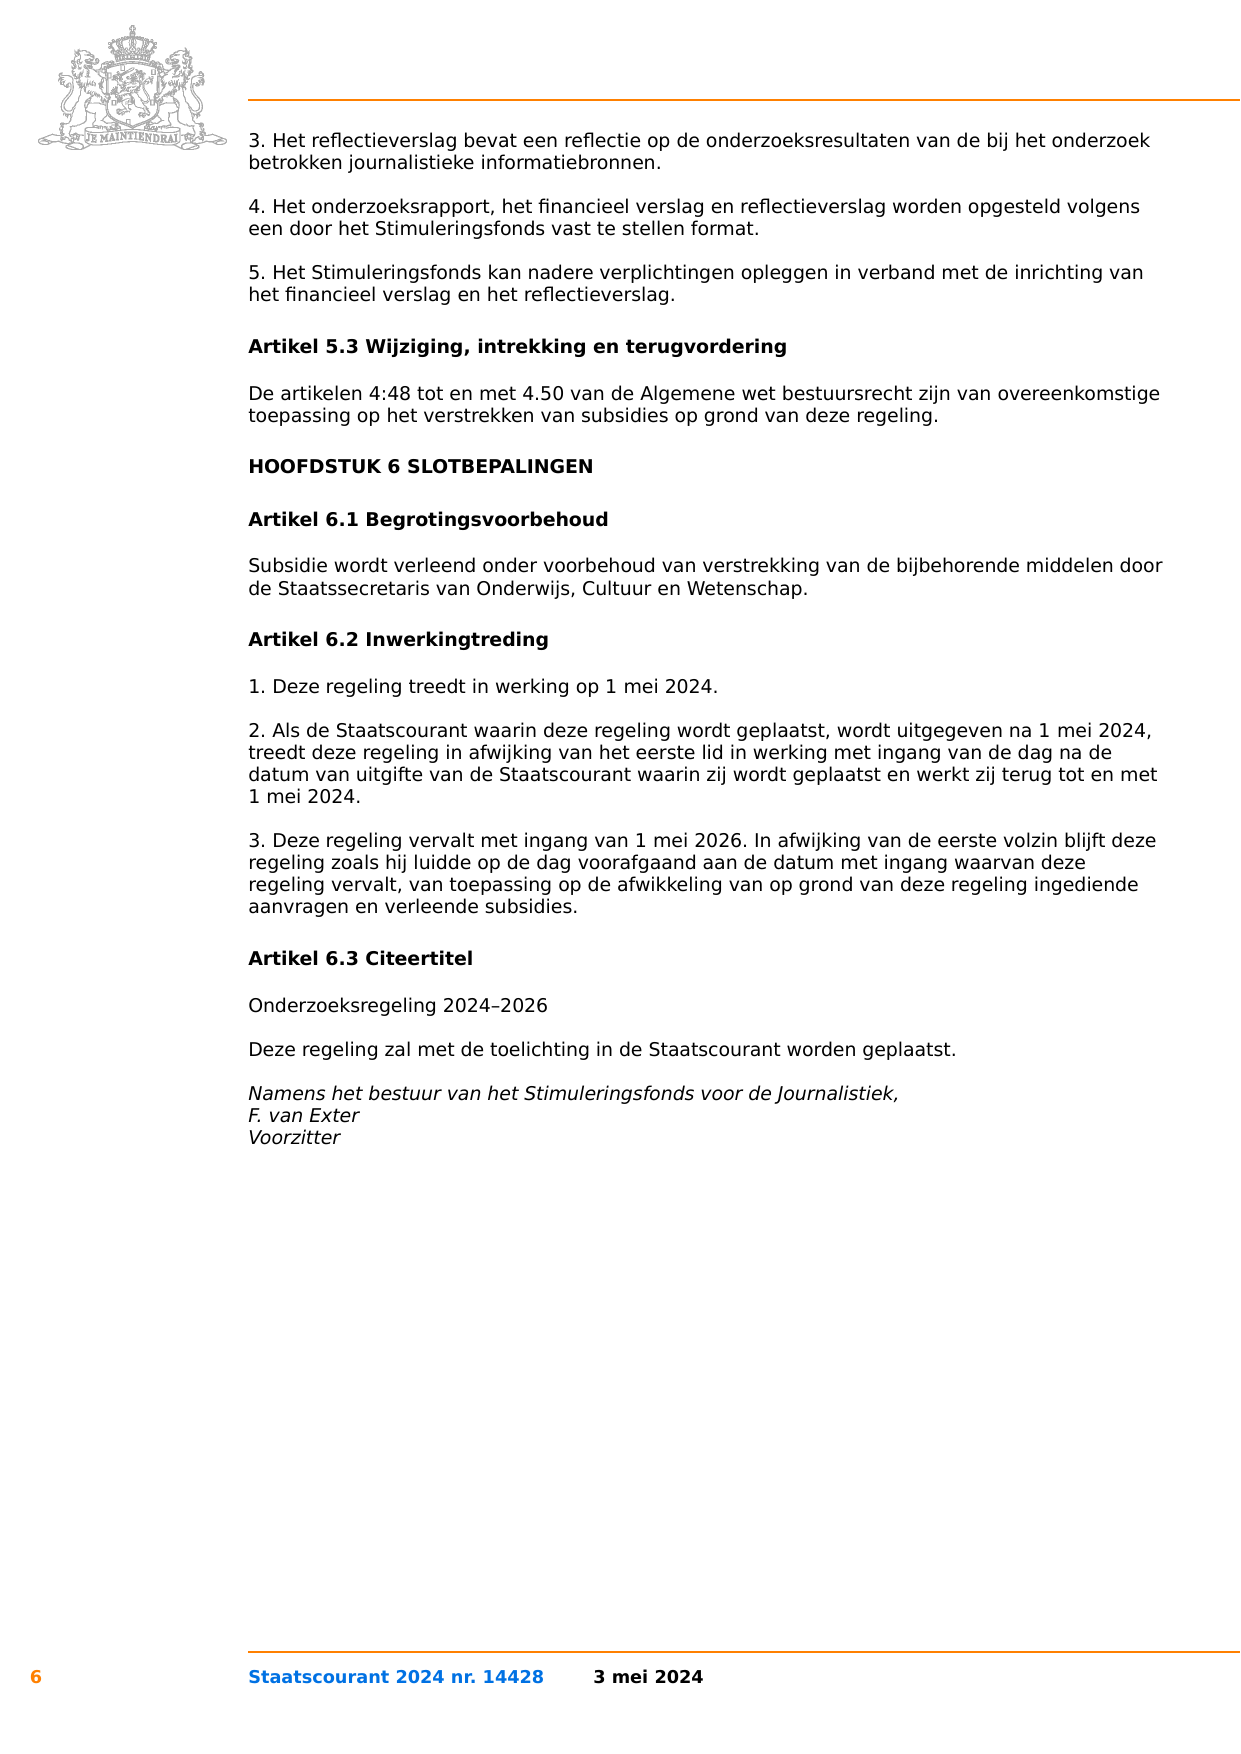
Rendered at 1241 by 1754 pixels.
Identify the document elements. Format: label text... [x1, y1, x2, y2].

text 2. Als de Staatscourant waarin deze regeling wordt geplaatst, wordt uitgegeven na 1 mei 2024, treedt deze regeling in afwijking van het eerste lid in werking met ingang van de dag na de datum van uitgifte van de Staatscourant waarin zij wordt geplaatst en werkt zij terug tot en met 1 mei 2024. [248, 720, 1163, 808]
text 5. Het Stimuleringsfonds kan nadere verplichtingen opleggen in verband met de inrichting van het financieel verslag en het reflectieverslag. [248, 262, 1163, 306]
text 1. Deze regeling treedt in werking op 1 mei 2024. [248, 676, 1163, 698]
subtitle Artikel 6.3 Citeertitel [248, 948, 1163, 970]
text 3. Het reflectieverslag bevat een reflectie op de onderzoeksresultaten van de bij het onderzoek betrokken journalistieke informatiebronnen. [248, 130, 1163, 174]
subtitle Artikel 6.1 Begrotingsvoorbehoud [248, 508, 1163, 530]
subtitle Artikel 6.2 Inwerkingtreding [248, 629, 1163, 651]
text Subsidie wordt verleend onder voorbehoud van verstrekking van de bijbehorende middelen door de Staatssecretaris van Onderwijs, Cultuur en Wetenschap. [248, 555, 1163, 599]
text Namens het bestuur van het Stimuleringsfonds voor de Journalistiek, F. van Exter Voorzitter [248, 1083, 1163, 1148]
text 3. Deze regeling vervalt met ingang van 1 mei 2026. In afwijking van de eerste volzin blijft deze regeling zoals hij luidde op de dag voorafgaand aan de datum met ingang waarvan deze regeling vervalt, van toepassing op de afwikkeling van op grond van deze regeling ingediende aanvragen en verleende subsidies. [248, 830, 1163, 918]
text De artikelen 4:48 tot en met 4.50 van de Algemene wet bestuursrecht zijn van overeenkomstige toepassing op het verstrekken van subsidies op grond van deze regeling. [248, 382, 1163, 426]
subtitle HOOFDSTUK 6 SLOTBEPALINGEN [248, 456, 1163, 478]
subtitle Artikel 5.3 Wijziging, intrekking en terugvordering [248, 336, 1163, 357]
text 4. Het onderzoeksrapport, het financieel verslag en reflectieverslag worden opgesteld volgens een door het Stimuleringsfonds vast te stellen format. [248, 196, 1163, 240]
text Onderzoeksregeling 2024–2026 [248, 995, 1163, 1017]
text Deze regeling zal met de toelichting in de Staatscourant worden geplaatst. [248, 1039, 1163, 1061]
picture [38, 25, 227, 150]
